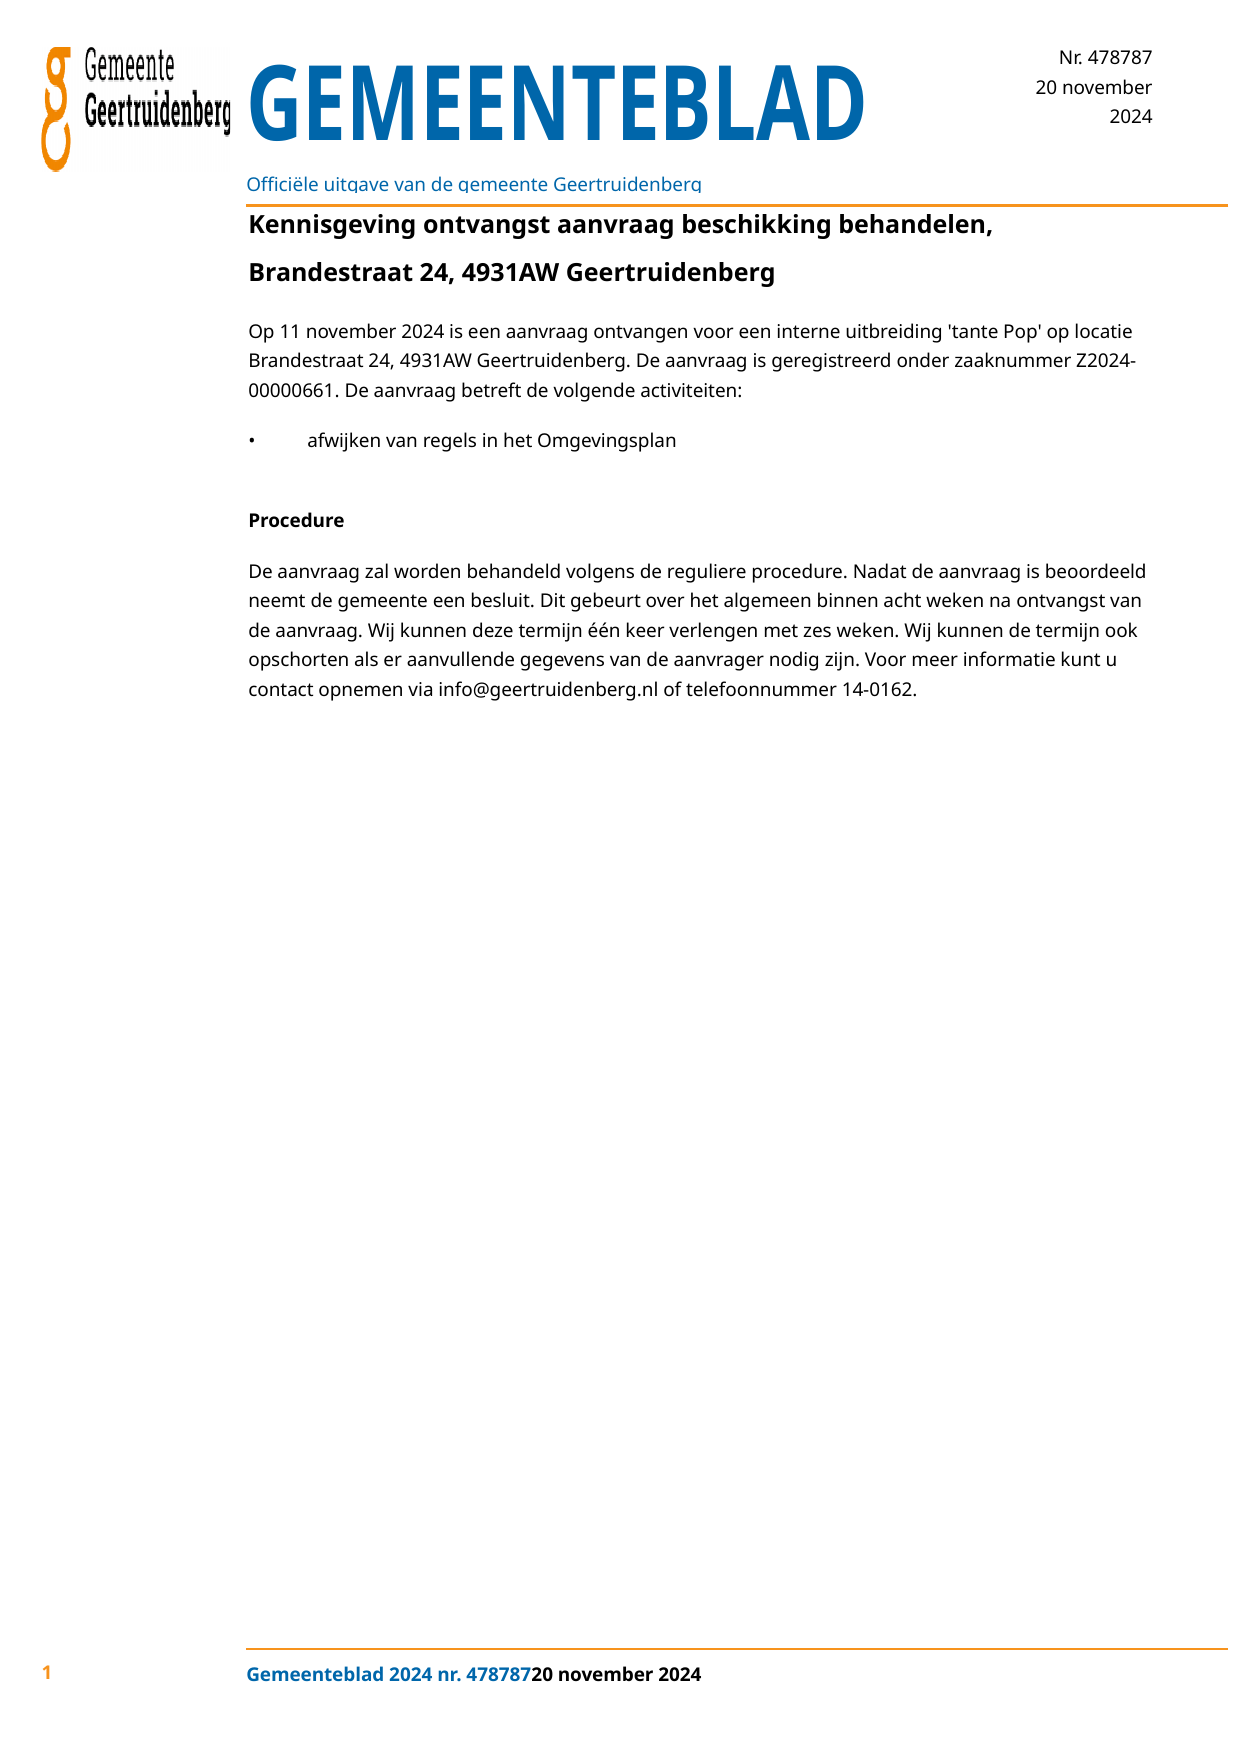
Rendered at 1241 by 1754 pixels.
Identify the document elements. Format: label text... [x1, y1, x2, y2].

text Procedure [248, 507, 1152, 533]
text Op 11 november 2024 is een aanvraag ontvangen voor een interne uitbreiding 'tante Pop' op locatie Brandestraat 24, 4931AW Geertruidenberg. De aanvraag is geregistreerd onder zaaknummer Z2024-00000661. De aanvraag betreft de volgende activiteiten: [248, 318, 1152, 403]
text Kennisgeving ontvangst aanvraag beschikking behandelen, Brandestraat 24, 4931AW Geertruidenberg [248, 207, 1152, 288]
list afwijken van regels in het Omgevingsplan [248, 427, 1152, 453]
text De aanvraag zal worden behandeld volgens de reguliere procedure. Nadat de aanvraag is beoordeeld neemt de gemeente een besluit. Dit gebeurt over het algemeen binnen acht weken na ontvangst van de aanvraag. Wij kunnen deze termijn één keer verlengen met zes weken. Wij kunnen de termijn ook opschorten als er aanvullende gegevens van de aanvrager nodig zijn. Voor meer informatie kunt u contact opnemen via info@geertruidenberg.nl of telefoonnummer 14-0162. [248, 558, 1152, 702]
picture [41, 47, 231, 172]
